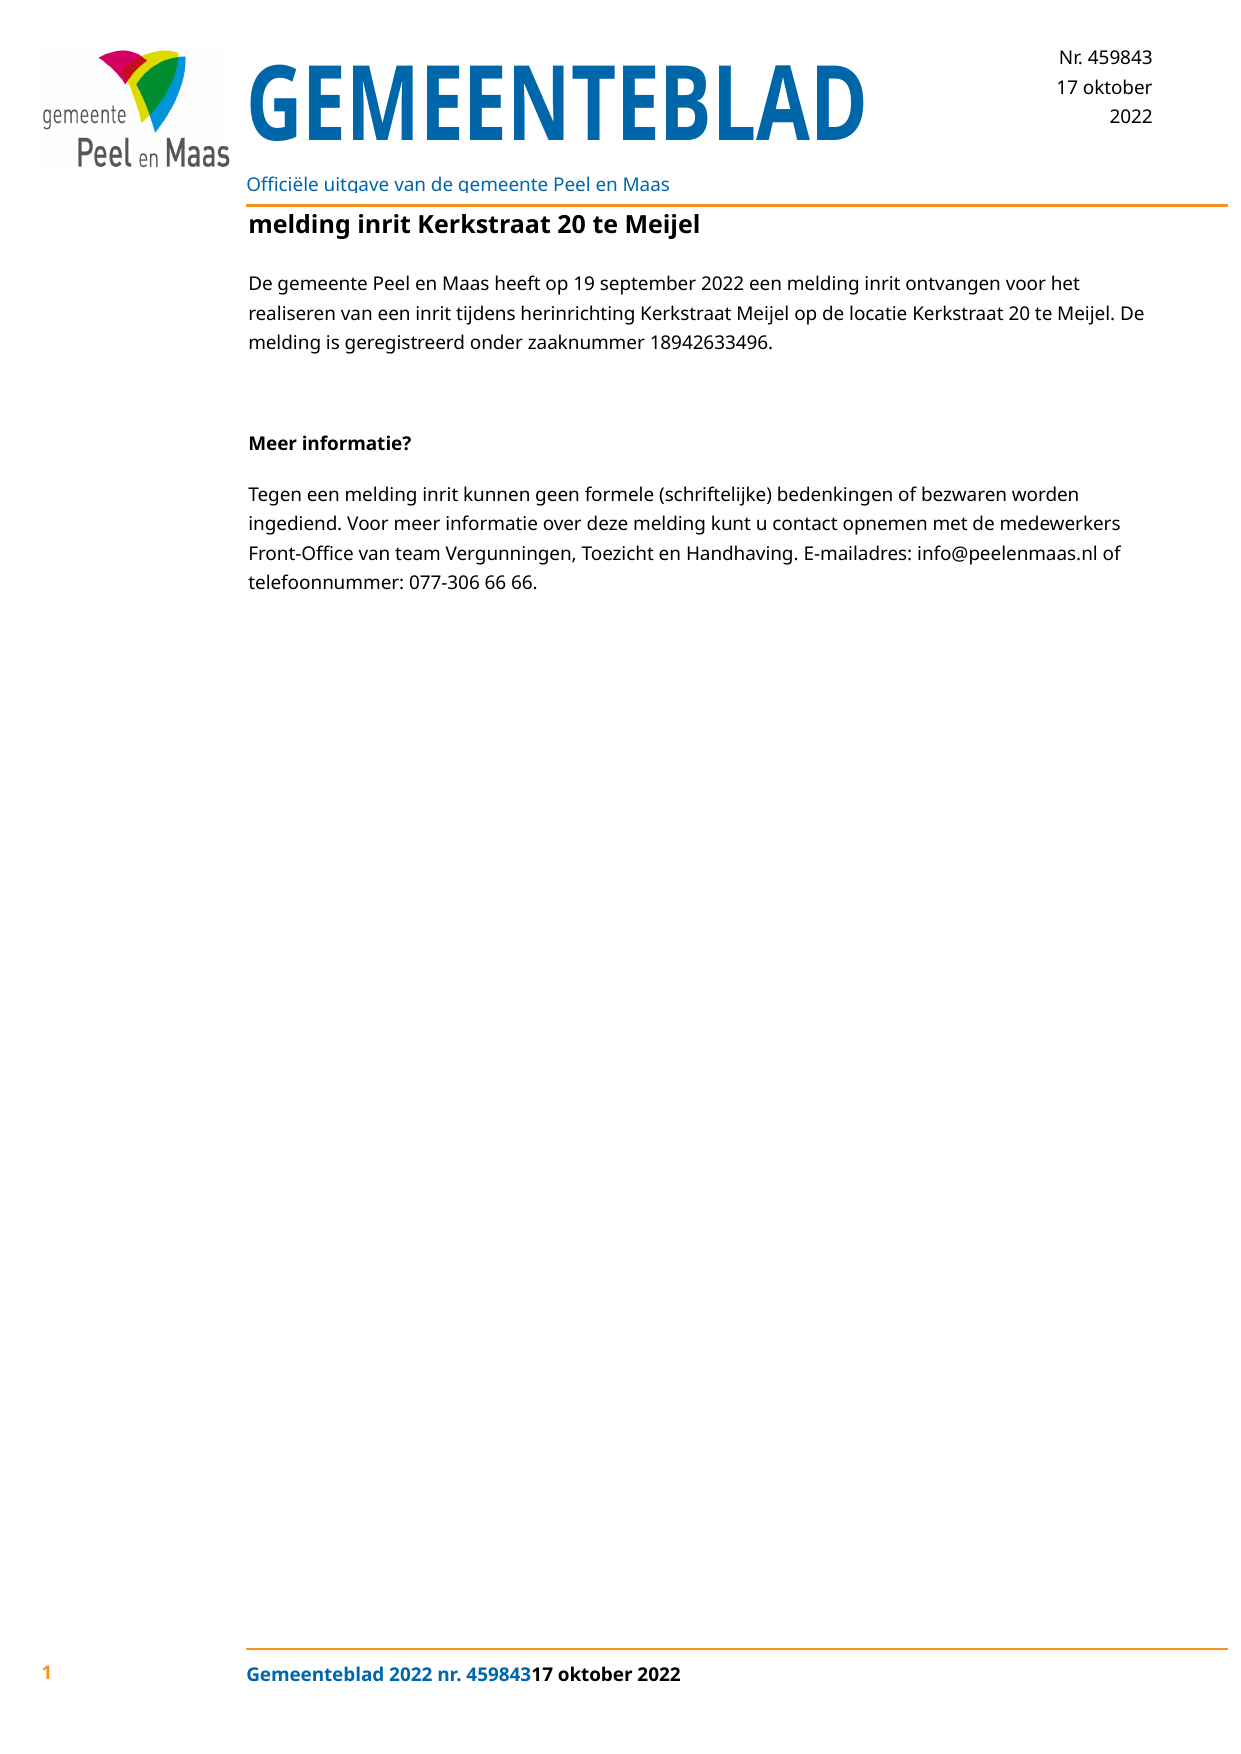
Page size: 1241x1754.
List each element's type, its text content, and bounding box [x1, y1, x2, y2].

text De gemeente Peel en Maas heeft op 19 september 2022 een melding inrit ontvangen voor het realiseren van een inrit tijdens herinrichting Kerkstraat Meijel op de locatie Kerkstraat 20 te Meijel. De melding is geregistreerd onder zaaknummer 18942633496. [248, 270, 1152, 355]
text melding inrit Kerkstraat 20 te Meijel [248, 207, 1152, 241]
picture [41, 47, 231, 172]
text Meer informatie? [248, 430, 1152, 456]
text Tegen een melding inrit kunnen geen formele (schriftelijke) bedenkingen of bezwaren worden ingediend. Voor meer informatie over deze melding kunt u contact opnemen met de medewerkers Front-Office van team Vergunningen, Toezicht en Handhaving. E-mailadres: info@peelenmaas.nl of telefoonnummer: 077-306 66 66. [248, 481, 1152, 595]
